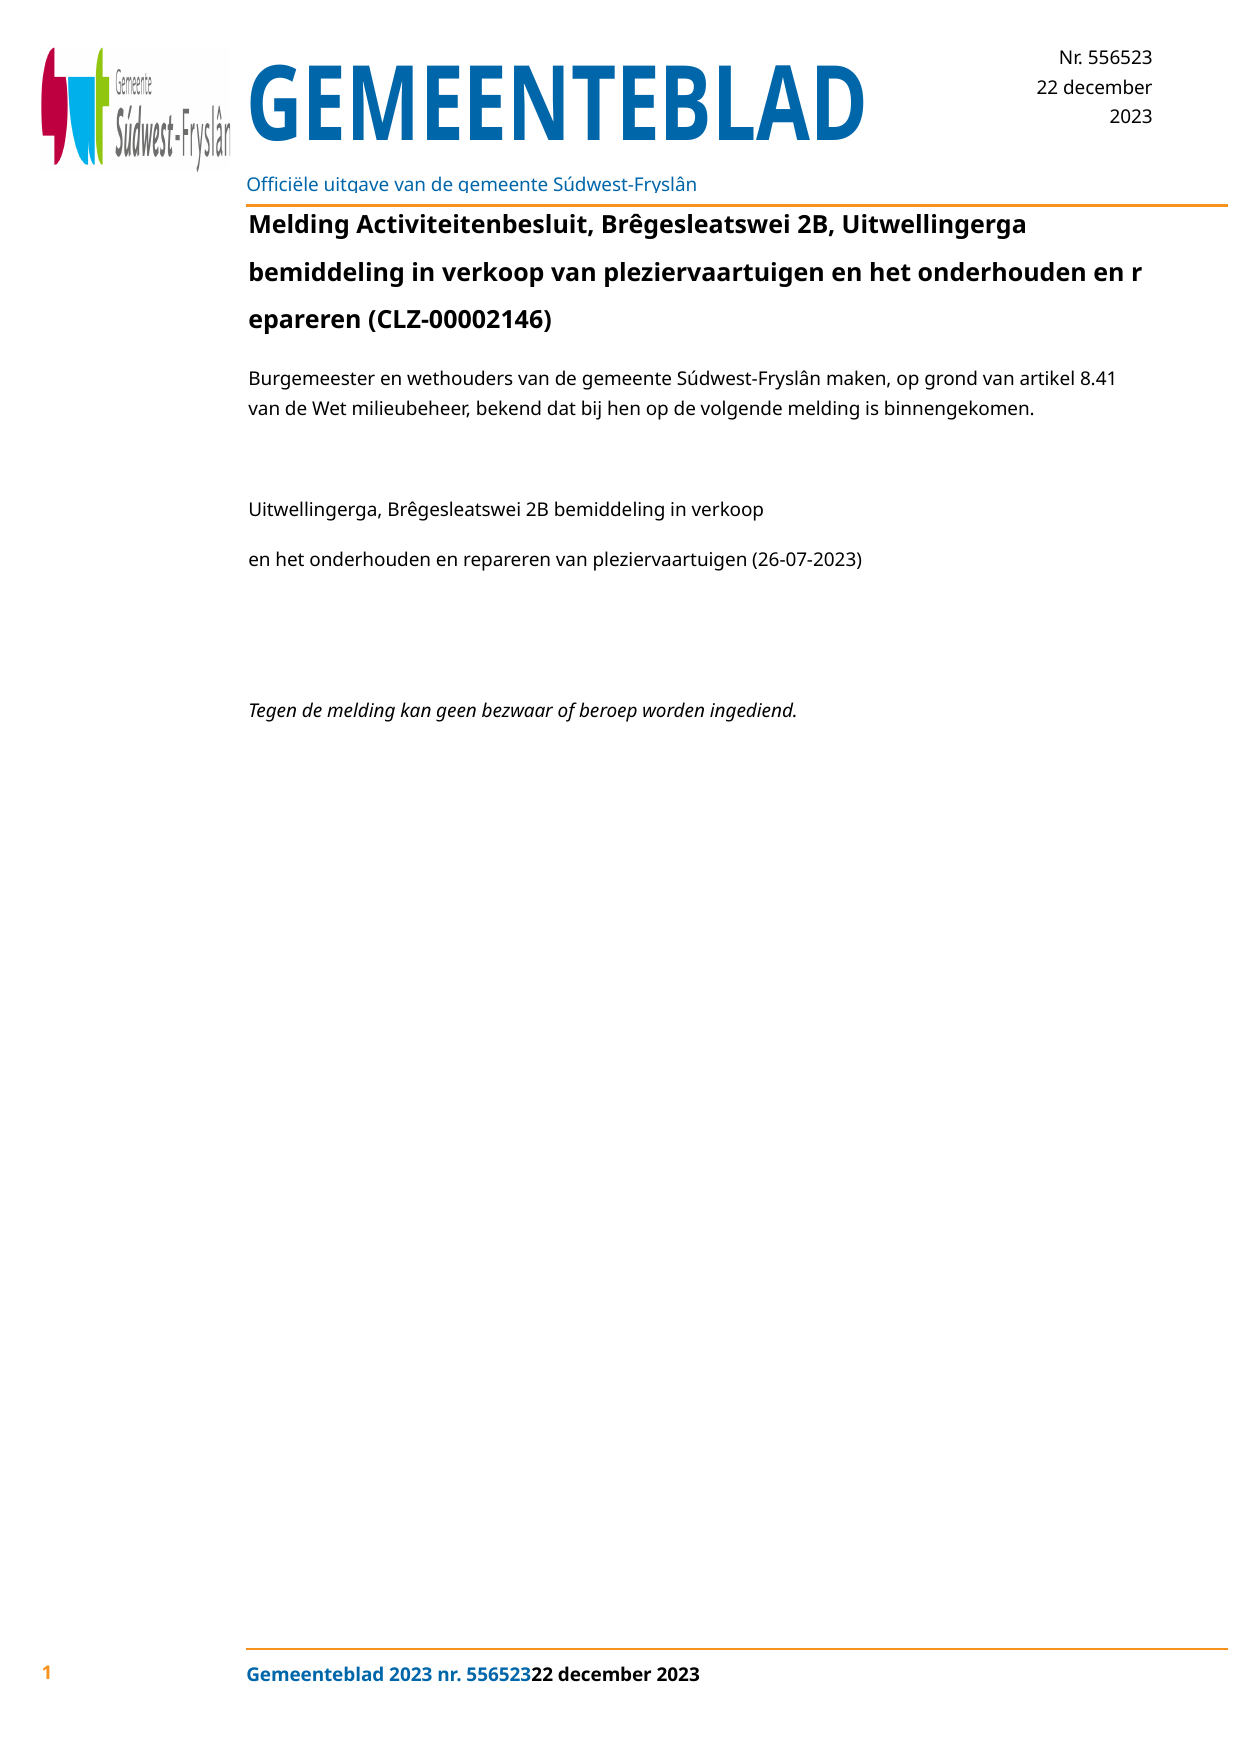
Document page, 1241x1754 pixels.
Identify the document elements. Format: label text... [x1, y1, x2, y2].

text Uitwellingerga, Brêgesleatswei 2B bemiddeling in verkoop [248, 496, 1152, 522]
text Tegen de melding kan geen bezwaar of beroep worden ingediend. [248, 698, 1152, 723]
picture [41, 47, 231, 172]
text en het onderhouden en repareren van pleziervaartuigen (26-07-2023) [248, 546, 1152, 572]
text Melding Activiteitenbesluit, Brêgesleatswei 2B, Uitwellingerga bemiddeling in verkoop van pleziervaartuigen en het onderhouden en repareren (CLZ-00002146) [248, 207, 1152, 336]
text Burgemeester en wethouders van de gemeente Súdwest-Fryslân maken, op grond van artikel 8.41 van de Wet milieubeheer, bekend dat bij hen op de volgende melding is binnengekomen. [248, 366, 1152, 421]
